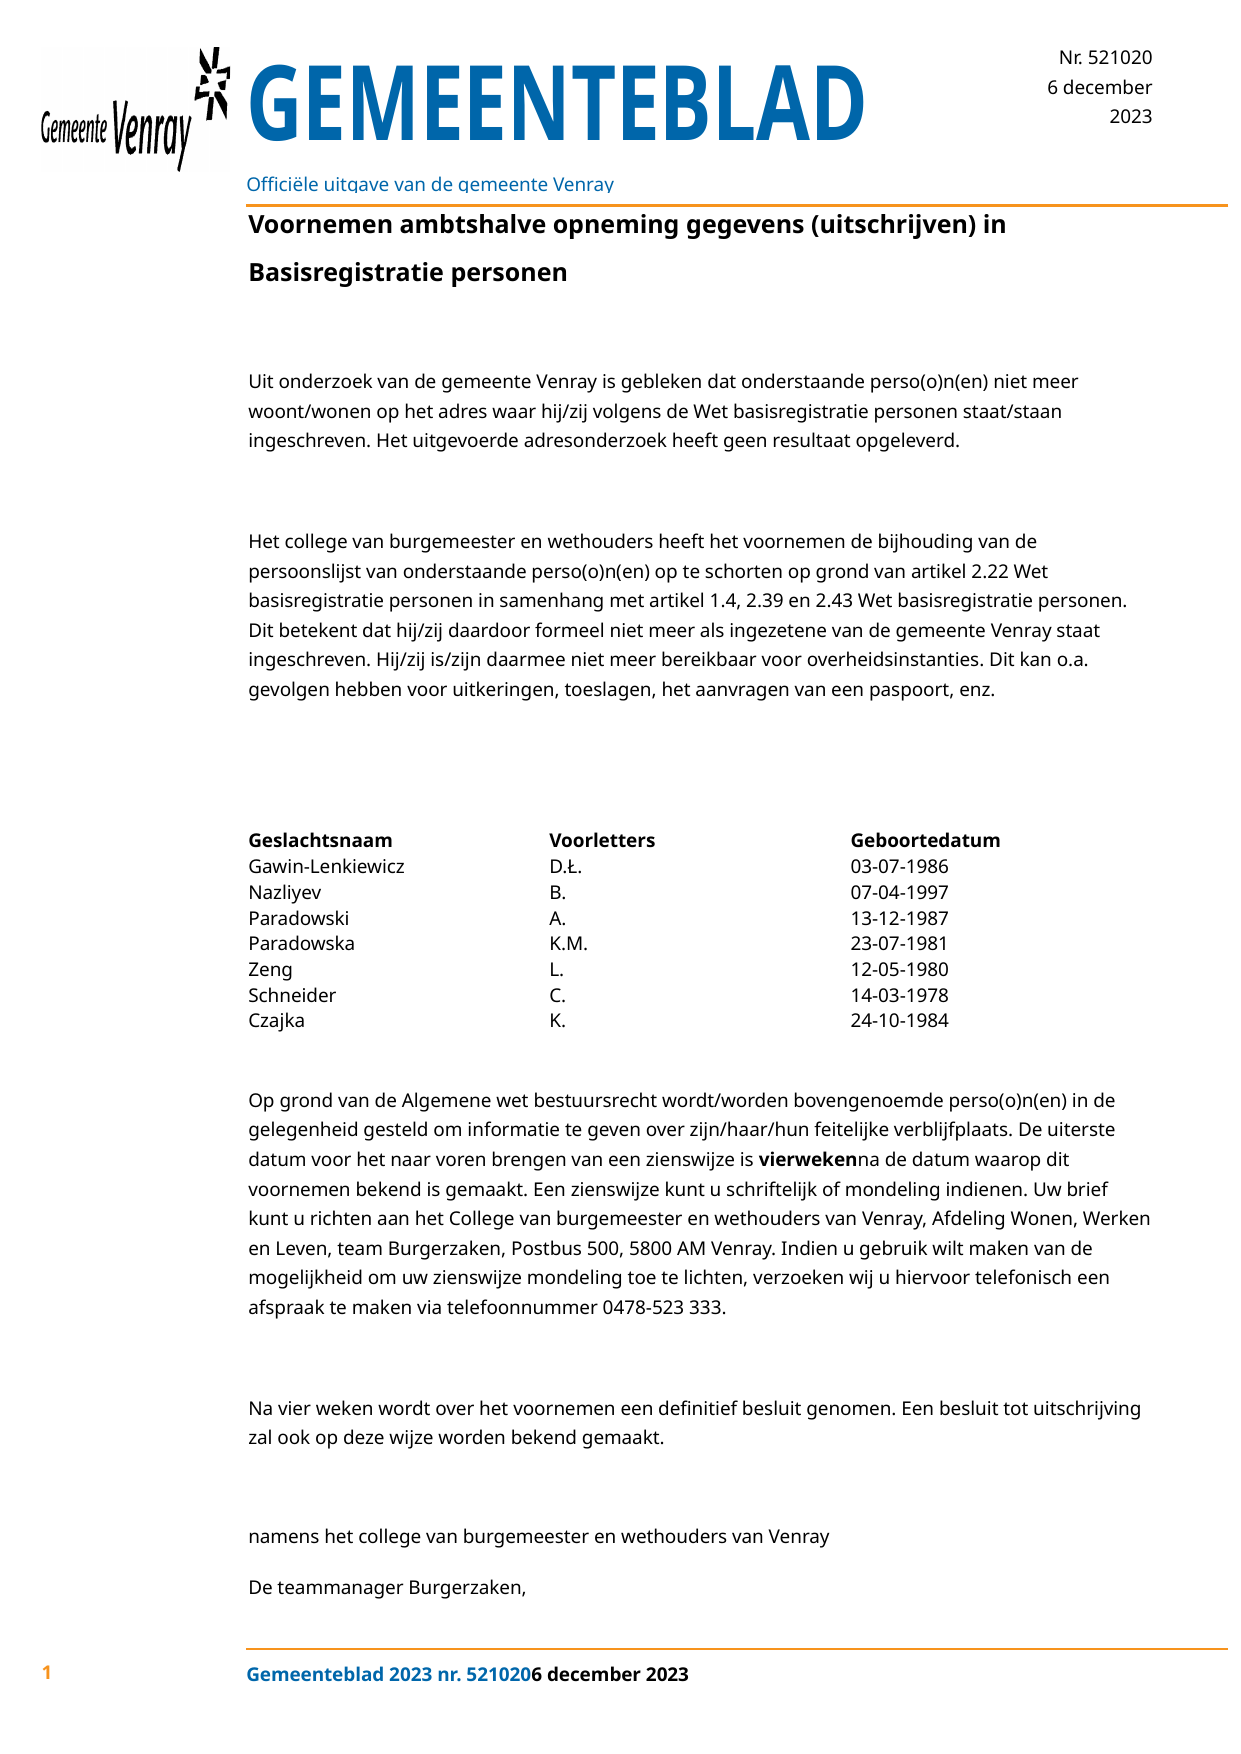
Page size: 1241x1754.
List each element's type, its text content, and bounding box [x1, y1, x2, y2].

table_cell Czajka [248, 1008, 549, 1033]
table_cell Nazliyev [248, 879, 549, 905]
table_cell Paradowska [248, 931, 549, 956]
table_cell Gawin-Lenkiewicz [248, 853, 549, 879]
table_cell Schneider [248, 982, 549, 1008]
table_cell 14-03-1978 [850, 982, 1152, 1008]
table_cell 07-04-1997 [850, 879, 1152, 905]
table_header Geslachtsnaam [248, 828, 549, 853]
table_cell B. [549, 879, 850, 905]
picture [41, 47, 231, 172]
table_cell 03-07-1986 [850, 853, 1152, 879]
text namens het college van burgemeester en wethouders van Venray [248, 1523, 1152, 1548]
table_cell A. [549, 905, 850, 931]
text Na vier weken wordt over het voornemen een definitief besluit genomen. Een besluit tot uitschrijving zal ook op deze wijze worden bekend gemaakt. [248, 1395, 1152, 1450]
text De teammanager Burgerzaken, [248, 1574, 1152, 1600]
table_cell 12-05-1980 [850, 956, 1152, 982]
table_cell K. [549, 1008, 850, 1033]
table_header Voorletters [549, 828, 850, 853]
table_cell Paradowski [248, 905, 549, 931]
text Voornemen ambtshalve opneming gegevens (uitschrijven) in Basisregistratie personen [248, 207, 1152, 288]
table_cell 23-07-1981 [850, 931, 1152, 956]
table_cell 24-10-1984 [850, 1008, 1152, 1033]
table_cell 13-12-1987 [850, 905, 1152, 931]
table_header Geboortedatum [850, 828, 1152, 853]
text Op grond van de Algemene wet bestuursrecht wordt/worden bovengenoemde perso(o)n(en) in de gelegenheid gesteld om informatie te geven over zijn/haar/hun feitelijke verblijfplaats. De uiterste datum voor het naar voren brengen van een zienswijze is vierwekenna de datum waarop dit voornemen bekend is gemaakt. Een zienswijze kunt u schriftelijk of mondeling indienen. Uw brief kunt u richten aan het College van burgemeester en wethouders van Venray, Afdeling Wonen, Werken en Leven, team Burgerzaken, Postbus 500, 5800 AM Venray. Indien u gebruik wilt maken van de mogelijkheid om uw zienswijze mondeling toe te lichten, verzoeken wij u hiervoor telefonisch een afspraak te maken via telefoonnummer 0478-523 333. [248, 1087, 1152, 1320]
text Het college van burgemeester en wethouders heeft het voornemen de bijhouding van de persoonslijst van onderstaande perso(o)n(en) op te schorten op grond van artikel 2.22 Wet basisregistratie personen in samenhang met artikel 1.4, 2.39 en 2.43 Wet basisregistratie personen. Dit betekent dat hij/zij daardoor formeel niet meer als ingezetene van de gemeente Venray staat ingeschreven. Hij/zij is/zijn daarmee niet meer bereikbaar voor overheidsinstanties. Dit kan o.a. gevolgen hebben voor uitkeringen, toeslagen, het aanvragen van een paspoort, enz. [248, 528, 1152, 702]
table_cell D.Ł. [549, 853, 850, 879]
table_cell K.M. [549, 931, 850, 956]
table_cell L. [549, 956, 850, 982]
text Uit onderzoek van de gemeente Venray is gebleken dat onderstaande perso(o)n(en) niet meer woont/wonen op het adres waar hij/zij volgens de Wet basisregistratie personen staat/staan ingeschreven. Het uitgevoerde adresonderzoek heeft geen resultaat opgeleverd. [248, 368, 1152, 453]
table_cell C. [549, 982, 850, 1008]
table_cell Zeng [248, 956, 549, 982]
